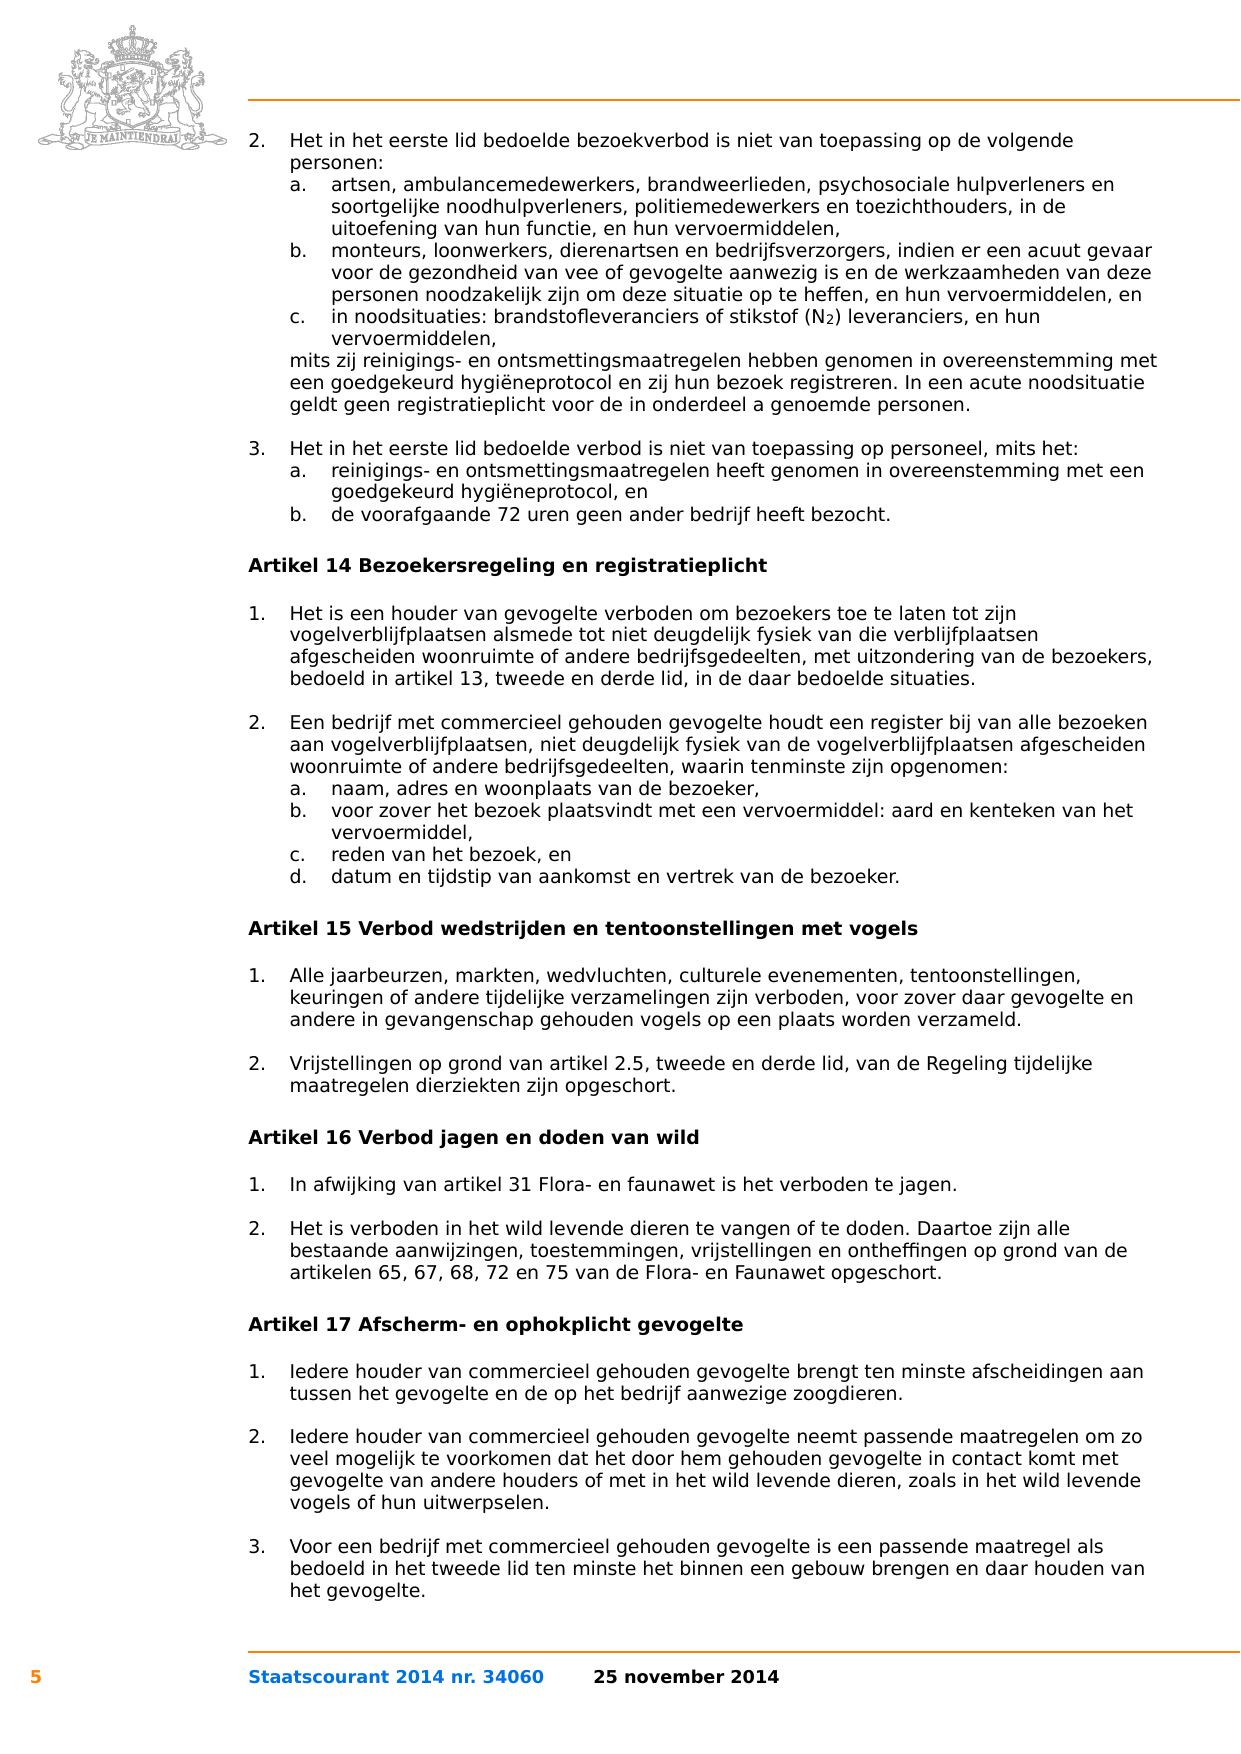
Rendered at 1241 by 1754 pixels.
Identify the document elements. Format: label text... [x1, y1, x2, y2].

text 2. Vrijstellingen op grond van artikel 2.5, tweede en derde lid, van de Regeling tijdelijke maatregelen dierziekten zijn opgeschort. [248, 1053, 1163, 1097]
text 1. Het is een houder van gevogelte verboden om bezoekers toe te laten tot zijn vogelverblijfplaatsen alsmede tot niet deugdelijk fysiek van die verblijfplaatsen afgescheiden woonruimte of andere bedrijfsgedeelten, met uitzondering van de bezoekers, bedoeld in artikel 13, tweede en derde lid, in de daar bedoelde situaties. [248, 602, 1163, 690]
text b. voor zover het bezoek plaatsvindt met een vervoermiddel: aard en kenteken van het vervoermiddel, [289, 800, 1163, 844]
text a. artsen, ambulancemedewerkers, brandweerlieden, psychosociale hulpverleners en soortgelijke noodhulpverleners, politiemedewerkers en toezichthouders, in de uitoefening van hun functie, en hun vervoermiddelen, [289, 174, 1163, 240]
subtitle Artikel 16 Verbod jagen en doden van wild [248, 1127, 1163, 1149]
text 1. Alle jaarbeurzen, markten, wedvluchten, culturele evenementen, tentoonstellingen, keuringen of andere tijdelijke verzamelingen zijn verboden, voor zover daar gevogelte en andere in gevangenschap gehouden vogels op een plaats worden verzameld. [248, 965, 1163, 1031]
subtitle Artikel 14 Bezoekersregeling en registratieplicht [248, 555, 1163, 577]
text mits zij reinigings- en ontsmettingsmaatregelen hebben genomen in overeenstemming met een goedgekeurd hygiëneprotocol en zij hun bezoek registreren. In een acute noodsituatie geldt geen registratieplicht voor de in onderdeel a genoemde personen. [289, 350, 1163, 416]
text b. monteurs, loonwerkers, dierenartsen en bedrijfsverzorgers, indien er een acuut gevaar voor de gezondheid van vee of gevogelte aanwezig is en de werkzaamheden van deze personen noodzakelijk zijn om deze situatie op te heffen, en hun vervoermiddelen, en [289, 240, 1163, 306]
text 2. Het is verboden in het wild levende dieren te vangen of te doden. Daartoe zijn alle bestaande aanwijzingen, toestemmingen, vrijstellingen en ontheffingen op grond van de artikelen 65, 67, 68, 72 en 75 van de Flora- en Faunawet opgeschort. [248, 1218, 1163, 1283]
text 2. Een bedrijf met commercieel gehouden gevogelte houdt een register bij van alle bezoeken aan vogelverblijfplaatsen, niet deugdelijk fysiek van de vogelverblijfplaatsen afgescheiden woonruimte of andere bedrijfsgedeelten, waarin tenminste zijn opgenomen: [248, 712, 1163, 778]
text c. in noodsituaties: brandstofleveranciers of stikstof (N2) leveranciers, en hun vervoermiddelen, [289, 306, 1163, 350]
subtitle Artikel 15 Verbod wedstrijden en tentoonstellingen met vogels [248, 918, 1163, 940]
text 3. Het in het eerste lid bedoelde verbod is niet van toepassing op personeel, mits het: [248, 437, 1163, 459]
subtitle Artikel 17 Afscherm- en ophokplicht gevogelte [248, 1313, 1163, 1336]
text 2. Iedere houder van commercieel gehouden gevogelte neemt passende maatregelen om zo veel mogelijk te voorkomen dat het door hem gehouden gevogelte in contact komt met gevogelte van andere houders of met in het wild levende dieren, zoals in het wild levende vogels of hun uitwerpselen. [248, 1426, 1163, 1514]
text a. naam, adres en woonplaats van de bezoeker, [289, 778, 1163, 800]
text 1. Iedere houder van commercieel gehouden gevogelte brengt ten minste afscheidingen aan tussen het gevogelte en de op het bedrijf aanwezige zoogdieren. [248, 1361, 1163, 1404]
text b. de voorafgaande 72 uren geen ander bedrijf heeft bezocht. [289, 503, 1163, 525]
text a. reinigings- en ontsmettingsmaatregelen heeft genomen in overeenstemming met een goedgekeurd hygiëneprotocol, en [289, 459, 1163, 503]
text d. datum en tijdstip van aankomst en vertrek van de bezoeker. [289, 866, 1163, 888]
picture [38, 25, 227, 150]
text c. reden van het bezoek, en [289, 844, 1163, 866]
text 1. In afwijking van artikel 31 Flora- en faunawet is het verboden te jagen. [248, 1174, 1163, 1196]
text 2. Het in het eerste lid bedoelde bezoekverbod is niet van toepassing op de volgende personen: [248, 130, 1163, 174]
text 3. Voor een bedrijf met commercieel gehouden gevogelte is een passende maatregel als bedoeld in het tweede lid ten minste het binnen een gebouw brengen en daar houden van het gevogelte. [248, 1536, 1163, 1602]
